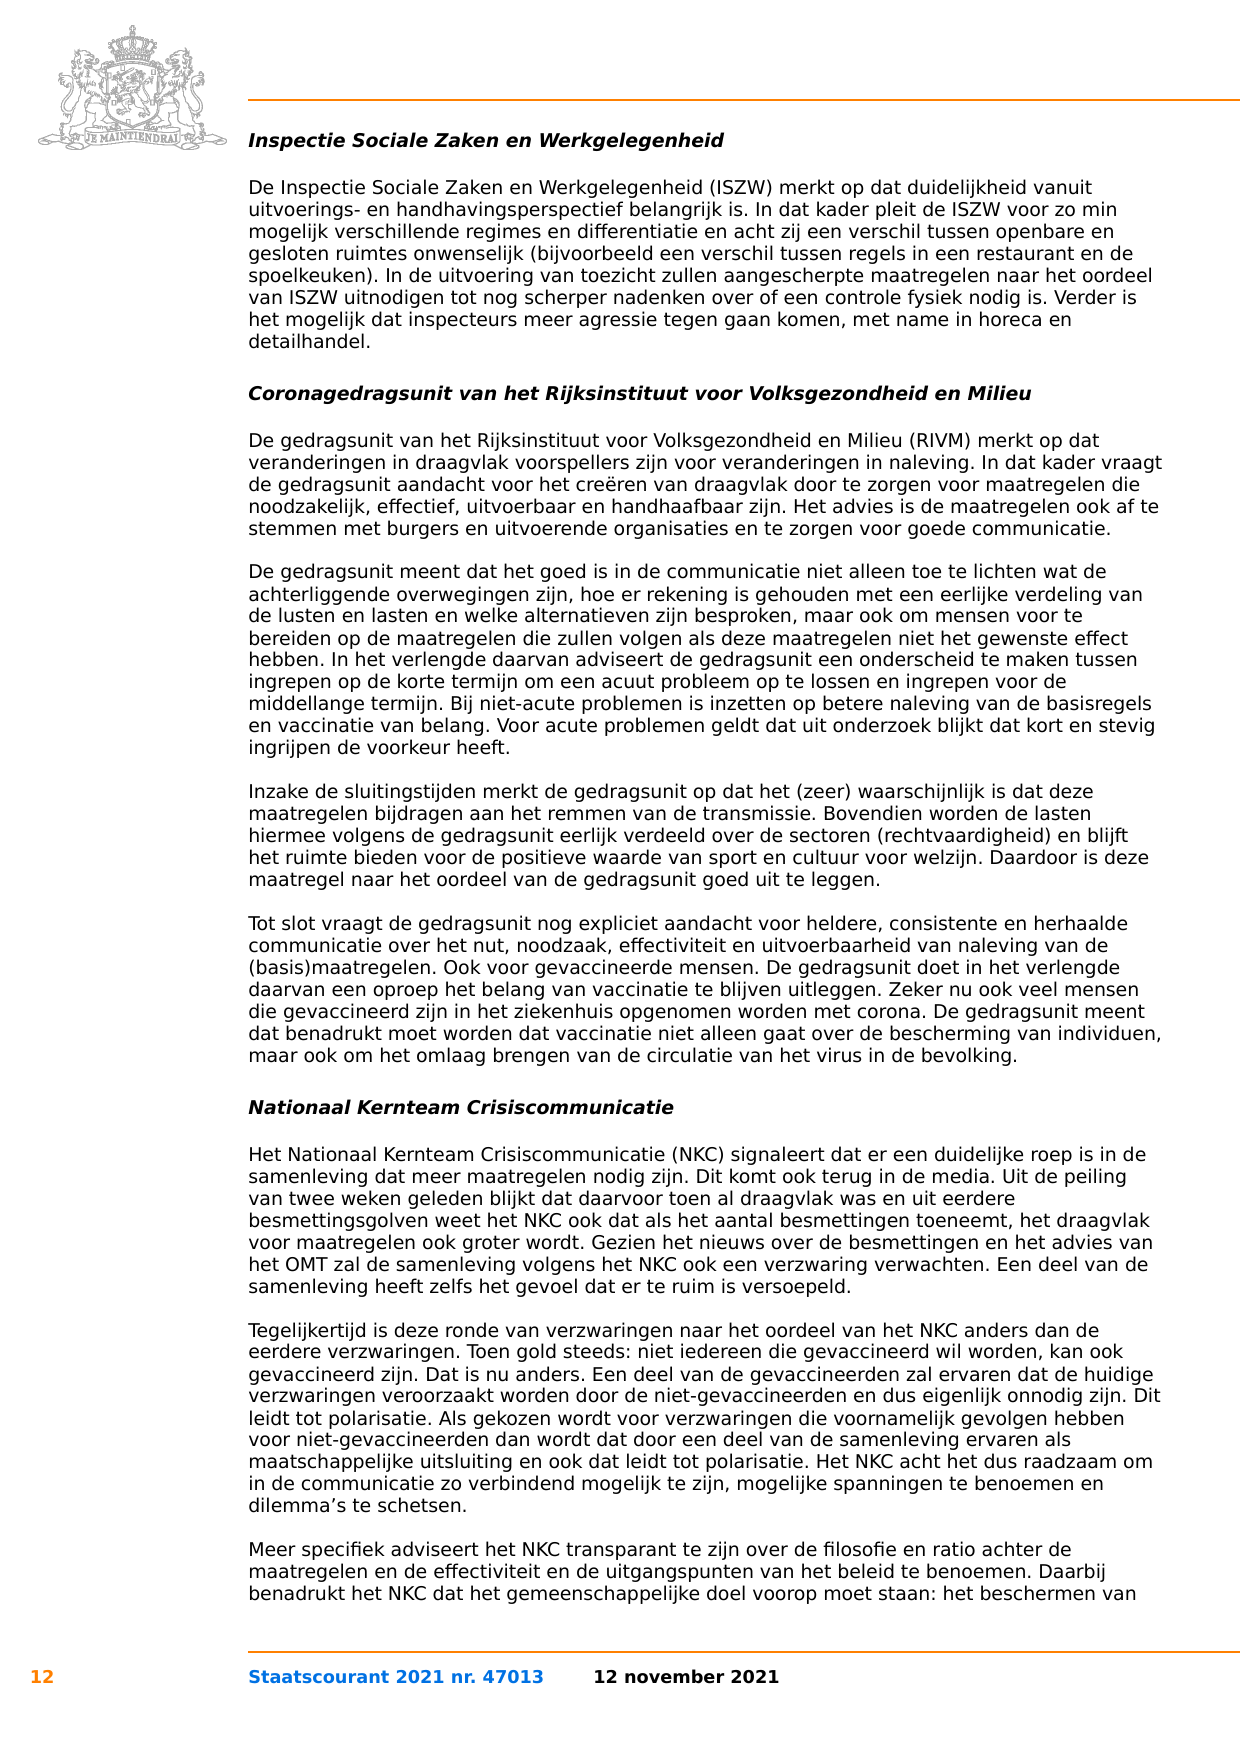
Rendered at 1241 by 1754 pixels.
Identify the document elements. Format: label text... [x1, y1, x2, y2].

text De Inspectie Sociale Zaken en Werkgelegenheid (ISZW) merkt op dat duidelijkheid vanuit uitvoerings- en handhavingsperspectief belangrijk is. In dat kader pleit de ISZW voor zo min mogelijk verschillende regimes en differentiatie en acht zij een verschil tussen openbare en gesloten ruimtes onwenselijk (bijvoorbeeld een verschil tussen regels in een restaurant en de spoelkeuken). In de uitvoering van toezicht zullen aangescherpte maatregelen naar het oordeel van ISZW uitnodigen tot nog scherper nadenken over of een controle fysiek nodig is. Verder is het mogelijk dat inspecteurs meer agressie tegen gaan komen, met name in horeca en detailhandel. [248, 177, 1163, 353]
subtitle Inspectie Sociale Zaken en Werkgelegenheid [248, 130, 1163, 152]
subtitle Coronagedragsunit van het Rijksinstituut voor Volksgezondheid en Milieu [248, 383, 1163, 405]
text Tegelijkertijd is deze ronde van verzwaringen naar het oordeel van het NKC anders dan de eerdere verzwaringen. Toen gold steeds: niet iedereen die gevaccineerd wil worden, kan ook gevaccineerd zijn. Dat is nu anders. Een deel van de gevaccineerden zal ervaren dat de huidige verzwaringen veroorzaakt worden door de niet-gevaccineerden en dus eigenlijk onnodig zijn. Dit leidt tot polarisatie. Als gekozen wordt voor verzwaringen die voornamelijk gevolgen hebben voor niet-gevaccineerden dan wordt dat door een deel van de samenleving ervaren als maatschappelijke uitsluiting en ook dat leidt tot polarisatie. Het NKC acht het dus raadzaam om in de communicatie zo verbindend mogelijk te zijn, mogelijke spanningen te benoemen en dilemma’s te schetsen. [248, 1319, 1163, 1517]
text Meer specifiek adviseert het NKC transparant te zijn over de filosofie en ratio achter de maatregelen en de effectiviteit en de uitgangspunten van het beleid te benoemen. Daarbij benadrukt het NKC dat het gemeenschappelijke doel voorop moet staan: het beschermen van [248, 1539, 1163, 1605]
subtitle Nationaal Kernteam Crisiscommunicatie [248, 1097, 1163, 1119]
text De gedragsunit van het Rijksinstituut voor Volksgezondheid en Milieu (RIVM) merkt op dat veranderingen in draagvlak voorspellers zijn voor veranderingen in naleving. In dat kader vraagt de gedragsunit aandacht voor het creëren van draagvlak door te zorgen voor maatregelen die noodzakelijk, effectief, uitvoerbaar en handhaafbaar zijn. Het advies is de maatregelen ook af te stemmen met burgers en uitvoerende organisaties en te zorgen voor goede communicatie. [248, 430, 1163, 539]
text Tot slot vraagt de gedragsunit nog expliciet aandacht voor heldere, consistente en herhaalde communicatie over het nut, noodzaak, effectiviteit en uitvoerbaarheid van naleving van de (basis)maatregelen. Ook voor gevaccineerde mensen. De gedragsunit doet in het verlengde daarvan een oproep het belang van vaccinatie te blijven uitleggen. Zeker nu ook veel mensen die gevaccineerd zijn in het ziekenhuis opgenomen worden met corona. De gedragsunit meent dat benadrukt moet worden dat vaccinatie niet alleen gaat over de bescherming van individuen, maar ook om het omlaag brengen van de circulatie van het virus in de bevolking. [248, 913, 1163, 1067]
text Inzake de sluitingstijden merkt de gedragsunit op dat het (zeer) waarschijnlijk is dat deze maatregelen bijdragen aan het remmen van de transmissie. Bovendien worden de lasten hiermee volgens de gedragsunit eerlijk verdeeld over de sectoren (rechtvaardigheid) en blijft het ruimte bieden voor de positieve waarde van sport en cultuur voor welzijn. Daardoor is deze maatregel naar het oordeel van de gedragsunit goed uit te leggen. [248, 781, 1163, 891]
text Het Nationaal Kernteam Crisiscommunicatie (NKC) signaleert dat er een duidelijke roep is in de samenleving dat meer maatregelen nodig zijn. Dit komt ook terug in de media. Uit de peiling van twee weken geleden blijkt dat daarvoor toen al draagvlak was en uit eerdere besmettingsgolven weet het NKC ook dat als het aantal besmettingen toeneemt, het draagvlak voor maatregelen ook groter wordt. Gezien het nieuws over de besmettingen en het advies van het OMT zal de samenleving volgens het NKC ook een verzwaring verwachten. Een deel van de samenleving heeft zelfs het gevoel dat er te ruim is versoepeld. [248, 1144, 1163, 1298]
picture [38, 25, 227, 150]
text De gedragsunit meent dat het goed is in de communicatie niet alleen toe te lichten wat de achterliggende overwegingen zijn, hoe er rekening is gehouden met een eerlijke verdeling van de lusten en lasten en welke alternatieven zijn besproken, maar ook om mensen voor te bereiden op de maatregelen die zullen volgen als deze maatregelen niet het gewenste effect hebben. In het verlengde daarvan adviseert de gedragsunit een onderscheid te maken tussen ingrepen op de korte termijn om een acuut probleem op te lossen en ingrepen voor de middellange termijn. Bij niet-acute problemen is inzetten op betere naleving van de basisregels en vaccinatie van belang. Voor acute problemen geldt dat uit onderzoek blijkt dat kort en stevig ingrijpen de voorkeur heeft. [248, 561, 1163, 759]
